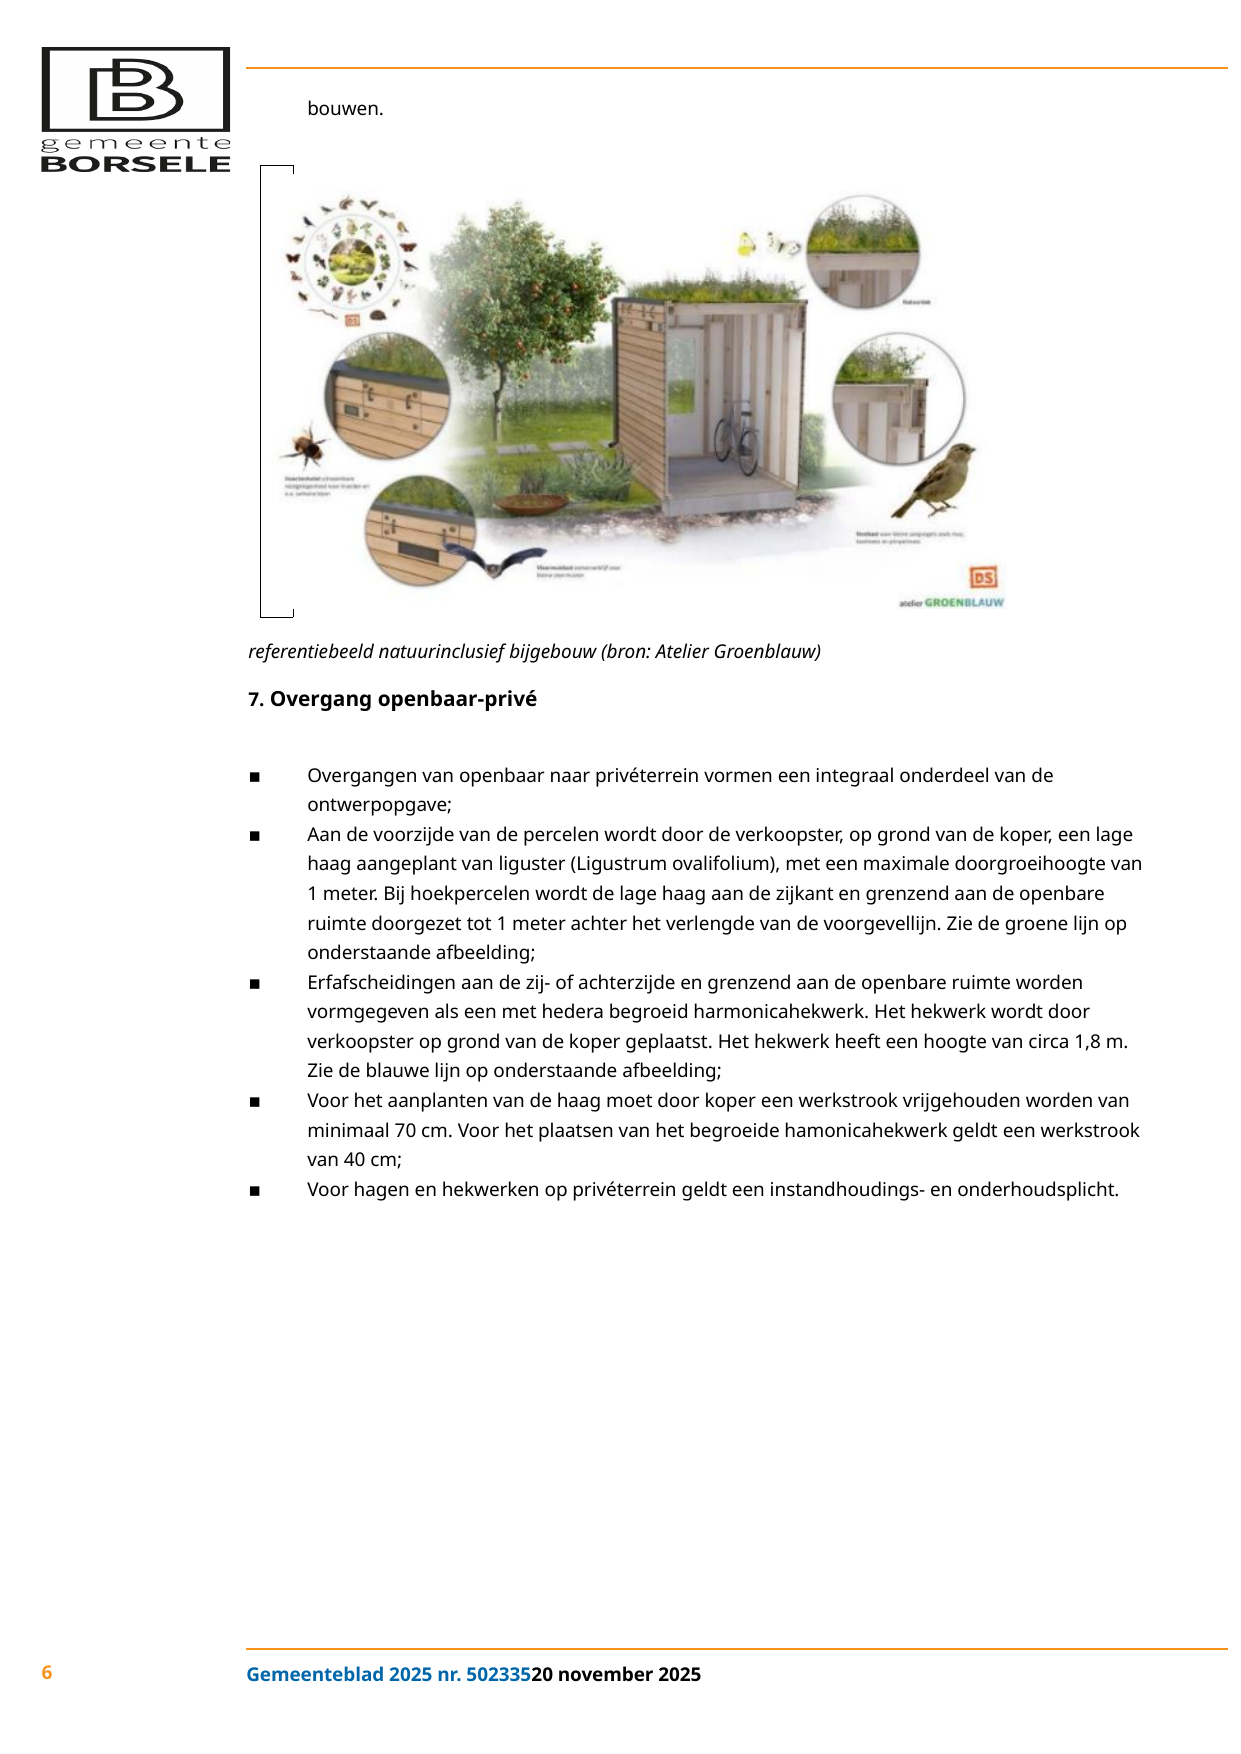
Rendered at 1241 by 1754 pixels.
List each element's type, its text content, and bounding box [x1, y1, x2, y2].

list Voor het aanplanten van de haag moet door koper een werkstrook vrijgehouden worden van minimaal 70 cm. Voor het plaatsen van het begroeide hamonicahekwerk geldt een werkstrook van 40 cm; [248, 1087, 1152, 1172]
list Erfafscheidingen aan de zij- of achterzijde en grenzend aan de openbare ruimte worden vormgegeven als een met hedera begroeid harmonicahekwerk. Het hekwerk wordt door verkoopster op grond van de koper geplaatst. Het hekwerk heeft een hoogte van circa 1,8 m. Zie de blauwe lijn op onderstaande afbeelding; [248, 969, 1152, 1083]
list Aan de voorzijde van de percelen wordt door de verkoopster, op grond van de koper, een lage haag aangeplant van liguster (Ligustrum ovalifolium), met een maximale doorgroeihoogte van 1 meter. Bij hoekpercelen wordt de lage haag aan de zijkant en grenzend aan de openbare ruimte doorgezet tot 1 meter achter het verlengde van de voorgevellijn. Zie de groene lijn op onderstaande afbeelding; [248, 821, 1152, 965]
text 7. Overgang openbaar-privé [248, 684, 1152, 713]
table_header bouwen. [248, 95, 1152, 121]
picture [41, 47, 231, 172]
list Overgangen van openbaar naar privéterrein vormen een integraal onderdeel van de ontwerpopgave; [248, 762, 1152, 817]
text referentiebeeld natuurinclusief bijgebouw (bron: Atelier Groenblauw) [248, 638, 1152, 664]
picture [268, 174, 1008, 609]
list Voor hagen en hekwerken op privéterrein geldt een instandhoudings- en onderhoudsplicht. [248, 1176, 1152, 1202]
